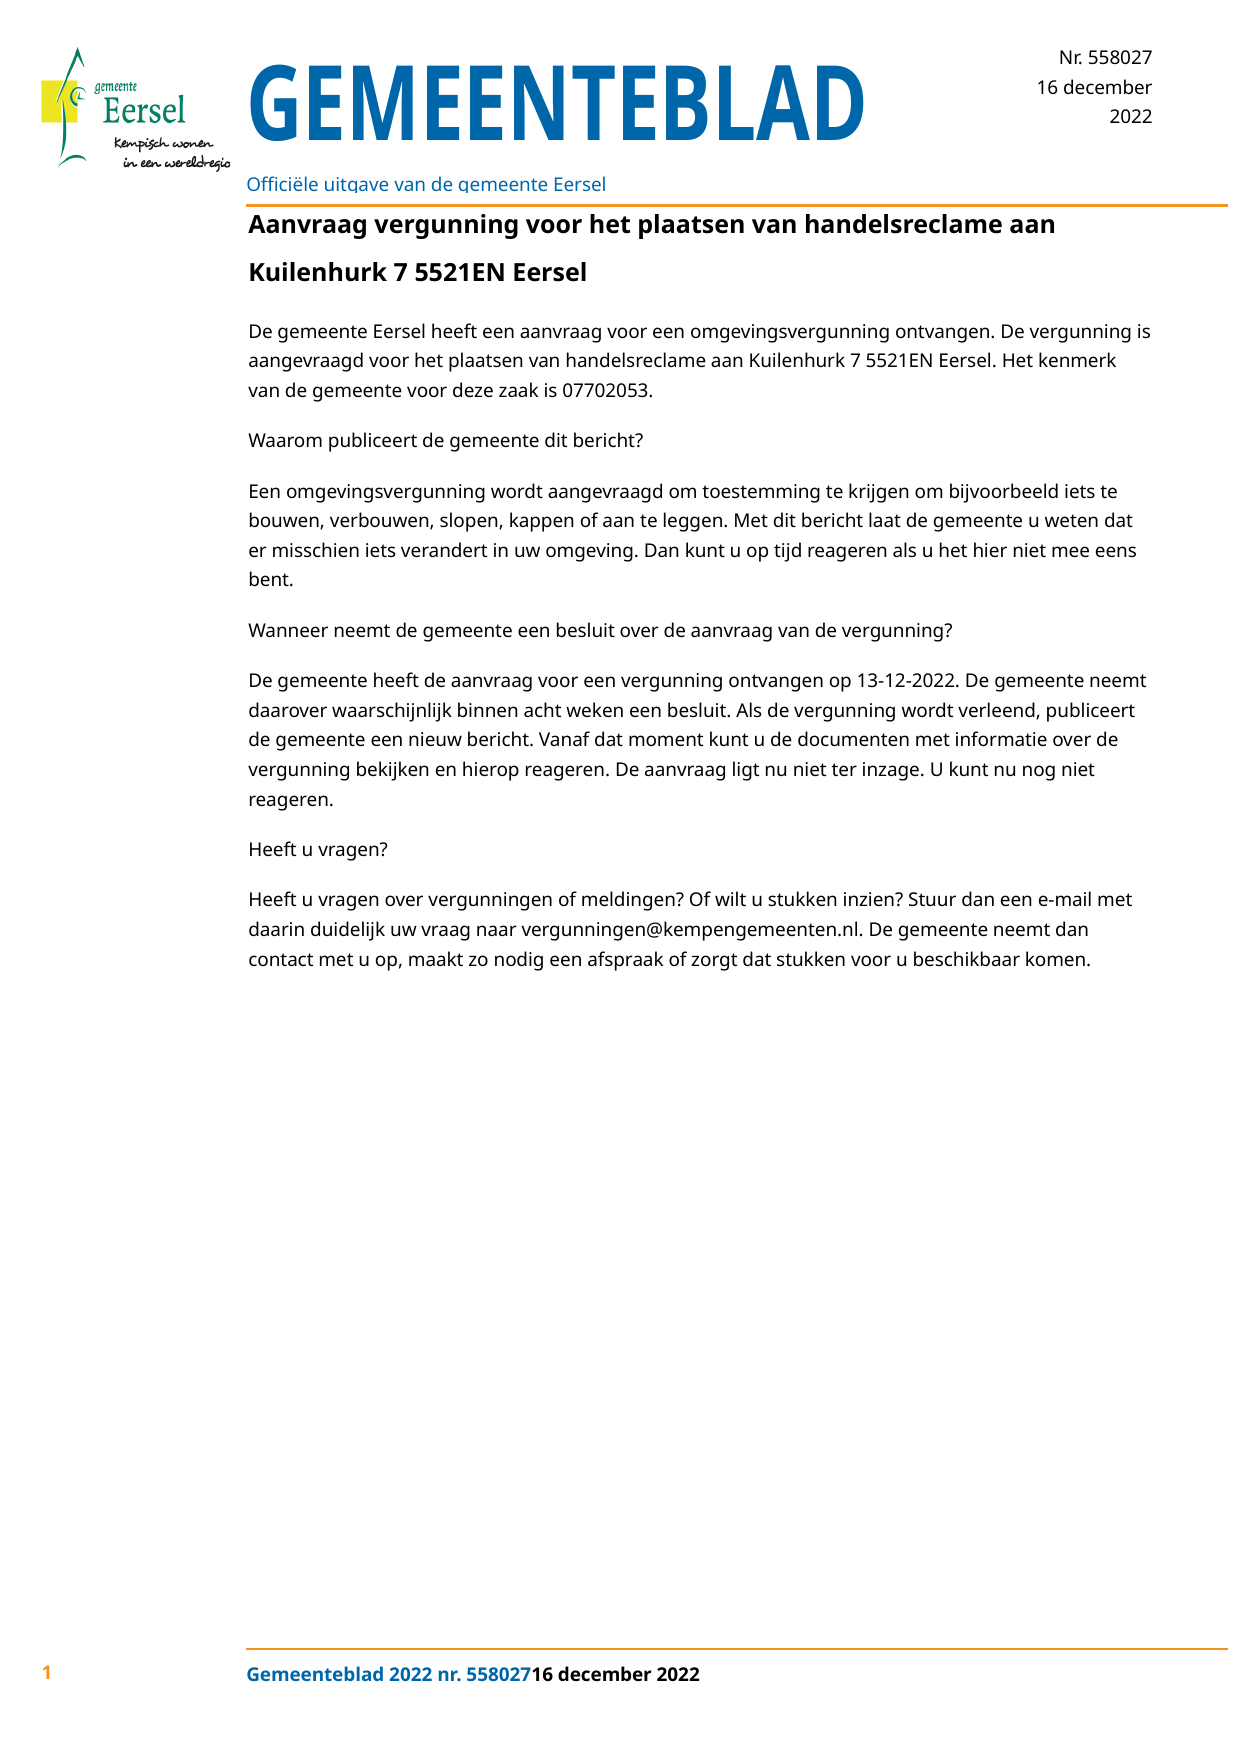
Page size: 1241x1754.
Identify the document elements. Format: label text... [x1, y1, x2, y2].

text Heeft u vragen over vergunningen of meldingen? Of wilt u stukken inzien? Stuur dan een e-mail met daarin duidelijk uw vraag naar vergunningen@kempengemeenten.nl. De gemeente neemt dan contact met u op, maakt zo nodig een afspraak of zorgt dat stukken voor u beschikbaar komen. [248, 887, 1152, 972]
text Waarom publiceert de gemeente dit bericht? [248, 427, 1152, 453]
text De gemeente heeft de aanvraag voor een vergunning ontvangen op 13-12-2022. De gemeente neemt daarover waarschijnlijk binnen acht weken een besluit. Als de vergunning wordt verleend, publiceert de gemeente een nieuw bericht. Vanaf dat moment kunt u de documenten met informatie over de vergunning bekijken en hierop reageren. De aanvraag ligt nu niet ter inzage. U kunt nu nog niet reageren. [248, 667, 1152, 812]
text Een omgevingsvergunning wordt aangevraagd om toestemming te krijgen om bijvoorbeeld iets te bouwen, verbouwen, slopen, kappen of aan te leggen. Met dit bericht laat de gemeente u weten dat er misschien iets verandert in uw omgeving. Dan kunt u op tijd reageren als u het hier niet mee eens bent. [248, 478, 1152, 592]
text Aanvraag vergunning voor het plaatsen van handelsreclame aan Kuilenhurk 7 5521EN Eersel [248, 207, 1152, 288]
text Wanneer neemt de gemeente een besluit over de aanvraag van de vergunning? [248, 617, 1152, 643]
picture [41, 47, 231, 172]
text Heeft u vragen? [248, 836, 1152, 862]
text De gemeente Eersel heeft een aanvraag voor een omgevingsvergunning ontvangen. De vergunning is aangevraagd voor het plaatsen van handelsreclame aan Kuilenhurk 7 5521EN Eersel. Het kenmerk van de gemeente voor deze zaak is 07702053. [248, 318, 1152, 403]
